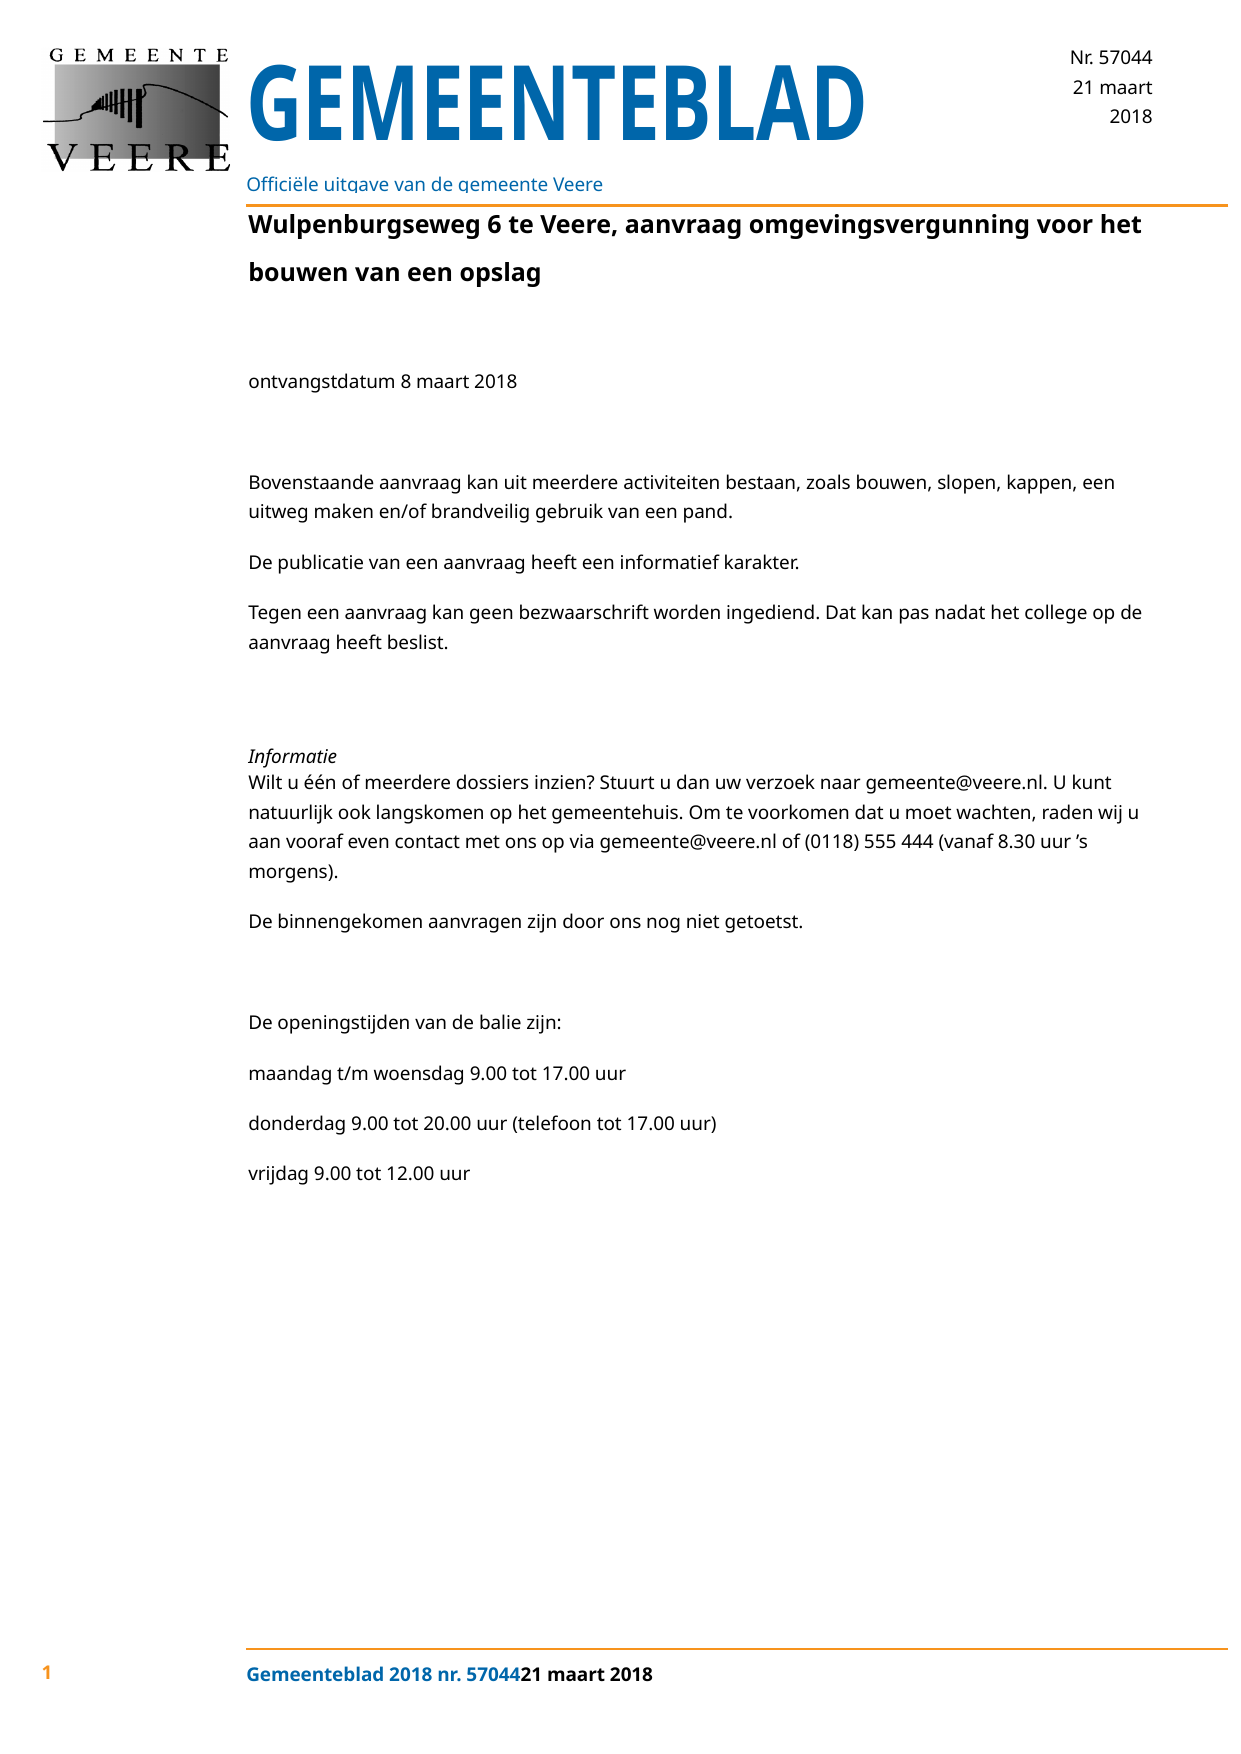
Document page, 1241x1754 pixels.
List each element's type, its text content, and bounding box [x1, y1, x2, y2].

text Informatie [248, 743, 1152, 769]
text De openingstijden van de balie zijn: [248, 1009, 1152, 1035]
text Bovenstaande aanvraag kan uit meerdere activiteiten bestaan, zoals bouwen, slopen, kappen, een uitweg maken en/of brandveilig gebruik van een pand. [248, 469, 1152, 524]
text maandag t/m woensdag 9.00 tot 17.00 uur [248, 1060, 1152, 1085]
text donderdag 9.00 tot 20.00 uur (telefoon tot 17.00 uur) [248, 1110, 1152, 1136]
text Wilt u één of meerdere dossiers inzien? Stuurt u dan uw verzoek naar gemeente@veere.nl. U kunt natuurlijk ook langskomen op het gemeentehuis. Om te voorkomen dat u moet wachten, raden wij u aan vooraf even contact met ons op via gemeente@veere.nl of (0118) 555 444 (vanaf 8.30 uur ’s morgens). [248, 769, 1152, 884]
picture [41, 47, 231, 172]
text De publicatie van een aanvraag heeft een informatief karakter. [248, 549, 1152, 575]
text Wulpenburgseweg 6 te Veere, aanvraag omgevingsvergunning voor het bouwen van een opslag [248, 207, 1152, 288]
text Tegen een aanvraag kan geen bezwaarschrift worden ingediend. Dat kan pas nadat het college op de aanvraag heeft beslist. [248, 599, 1152, 655]
text ontvangstdatum 8 maart 2018 [248, 368, 1152, 394]
text vrijdag 9.00 tot 12.00 uur [248, 1161, 1152, 1186]
text De binnengekomen aanvragen zijn door ons nog niet getoetst. [248, 908, 1152, 934]
